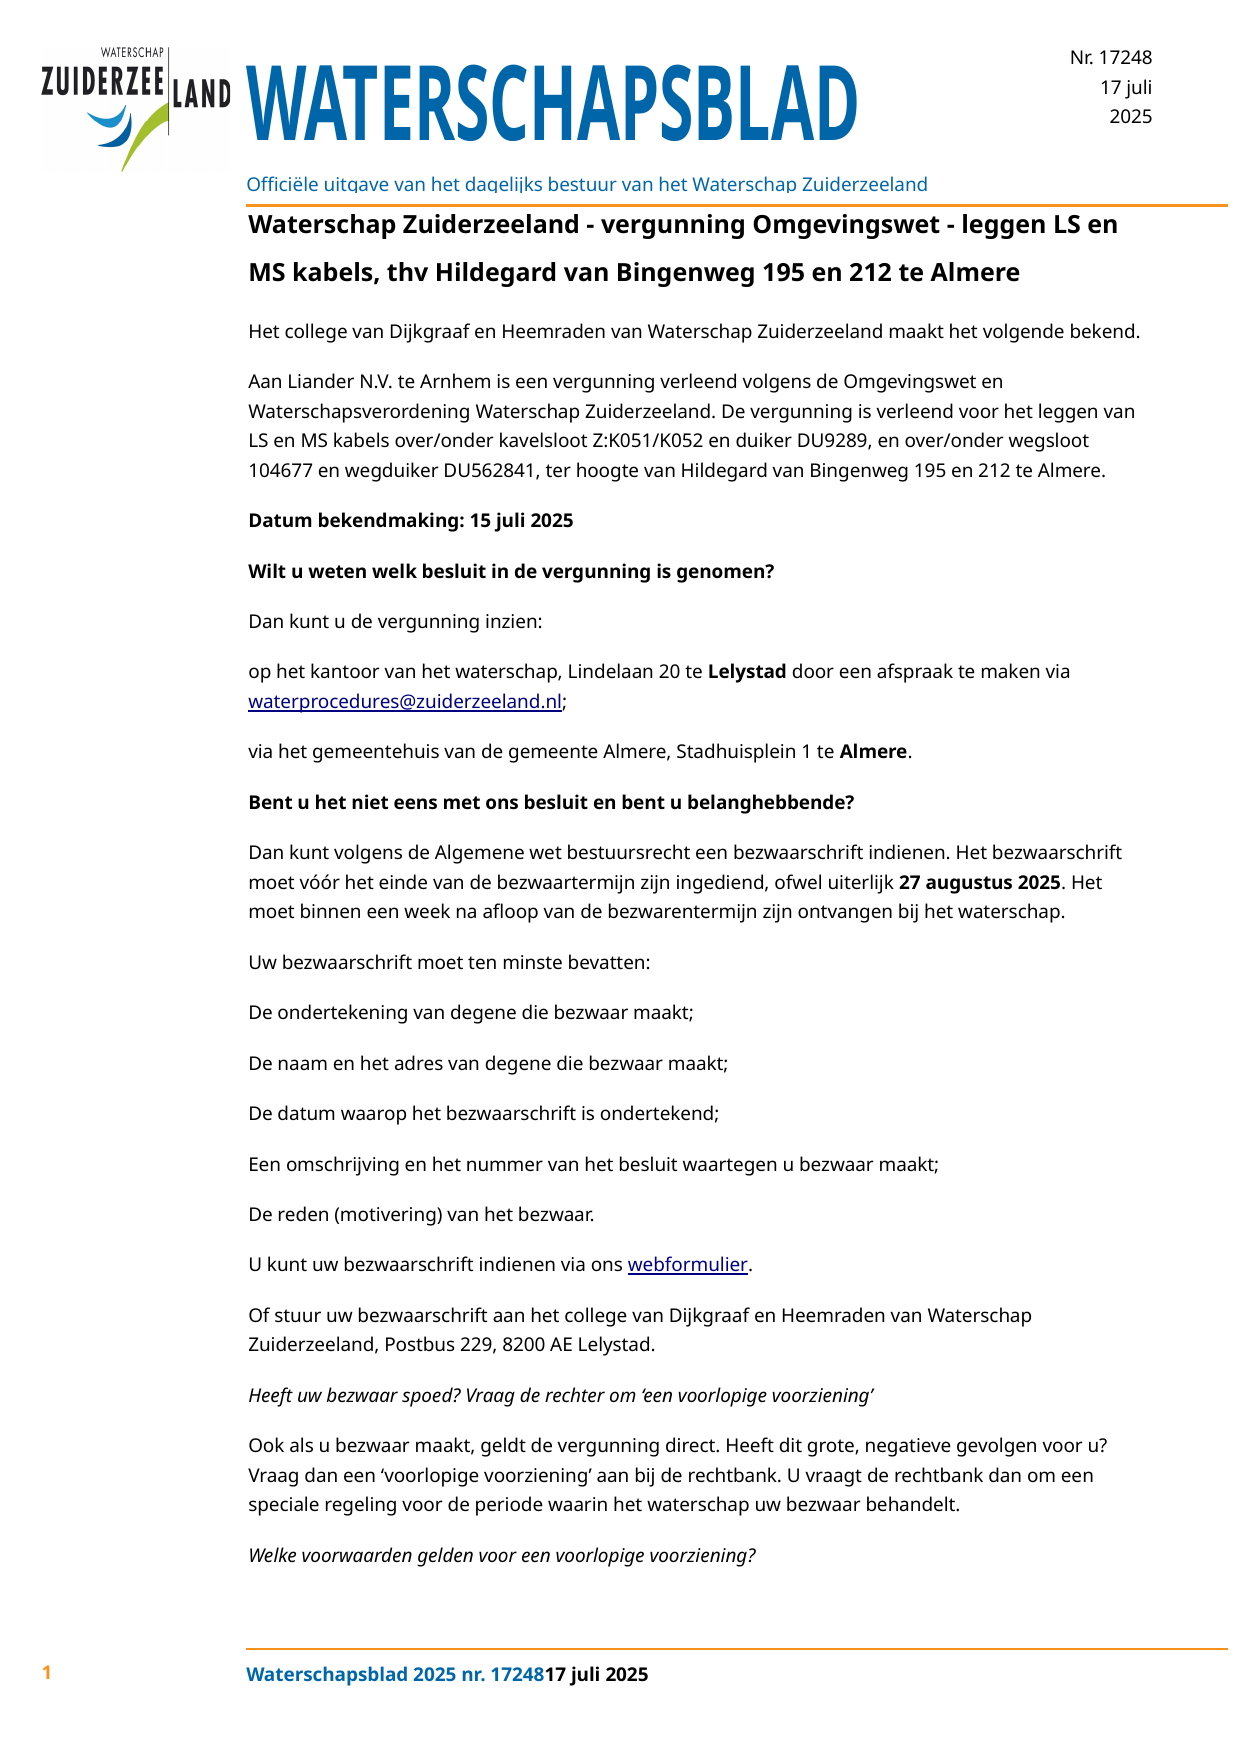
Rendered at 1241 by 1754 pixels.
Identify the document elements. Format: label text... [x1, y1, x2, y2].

text Wilt u weten welk besluit in de vergunning is genomen? [248, 558, 1152, 584]
text U kunt uw bezwaarschrift indienen via ons webformulier. [248, 1252, 1152, 1277]
text Waterschap Zuiderzeeland - vergunning Omgevingswet - leggen LS en MS kabels, thv Hildegard van Bingenweg 195 en 212 te Almere [248, 207, 1152, 288]
text Dan kunt volgens de Algemene wet bestuursrecht een bezwaarschrift indienen. Het bezwaarschrift moet vóór het einde van de bezwaartermijn zijn ingediend, ofwel uiterlijk 27 augustus 2025. Het moet binnen een week na afloop van de bezwarentermijn zijn ontvangen bij het waterschap. [248, 839, 1152, 924]
text Heeft uw bezwaar spoed? Vraag de rechter om ‘een voorlopige voorziening’ [248, 1382, 1152, 1408]
picture [41, 47, 231, 172]
text Bent u het niet eens met ons besluit en bent u belanghebbende? [248, 789, 1152, 815]
text Of stuur uw bezwaarschrift aan het college van Dijkgraaf en Heemraden van Waterschap Zuiderzeeland, Postbus 229, 8200 AE Lelystad. [248, 1302, 1152, 1357]
text op het kantoor van het waterschap, Lindelaan 20 te Lelystad door een afspraak te maken via waterprocedures@zuiderzeeland.nl; [248, 659, 1152, 714]
text Welke voorwaarden gelden voor een voorlopige voorziening? [248, 1542, 1152, 1568]
text Uw bezwaarschrift moet ten minste bevatten: [248, 949, 1152, 975]
text De datum waarop het bezwaarschrift is ondertekend; [248, 1100, 1152, 1126]
text via het gemeentehuis van de gemeente Almere, Stadhuisplein 1 te Almere. [248, 739, 1152, 764]
text Het college van Dijkgraaf en Heemraden van Waterschap Zuiderzeeland maakt het volgende bekend. [248, 318, 1152, 344]
text Ook als u bezwaar maakt, geldt de vergunning direct. Heeft dit grote, negatieve gevolgen voor u? Vraag dan een ‘voorlopige voorziening’ aan bij de rechtbank. U vraagt de rechtbank dan om een speciale regeling voor de periode waarin het waterschap uw bezwaar behandelt. [248, 1432, 1152, 1517]
text Datum bekendmaking: 15 juli 2025 [248, 507, 1152, 533]
text Een omschrijving en het nummer van het besluit waartegen u bezwaar maakt; [248, 1151, 1152, 1177]
text Aan Liander N.V. te Arnhem is een vergunning verleend volgens de Omgevingswet en Waterschapsverordening Waterschap Zuiderzeeland. De vergunning is verleend voor het leggen van LS en MS kabels over/onder kavelsloot Z:K051/K052 en duiker DU9289, en over/onder wegsloot 104677 en wegduiker DU562841, ter hoogte van Hildegard van Bingenweg 195 en 212 te Almere. [248, 368, 1152, 483]
text De ondertekening van degene die bezwaar maakt; [248, 999, 1152, 1025]
text De naam en het adres van degene die bezwaar maakt; [248, 1050, 1152, 1076]
text De reden (motivering) van het bezwaar. [248, 1201, 1152, 1227]
text Dan kunt u de vergunning inzien: [248, 608, 1152, 634]
